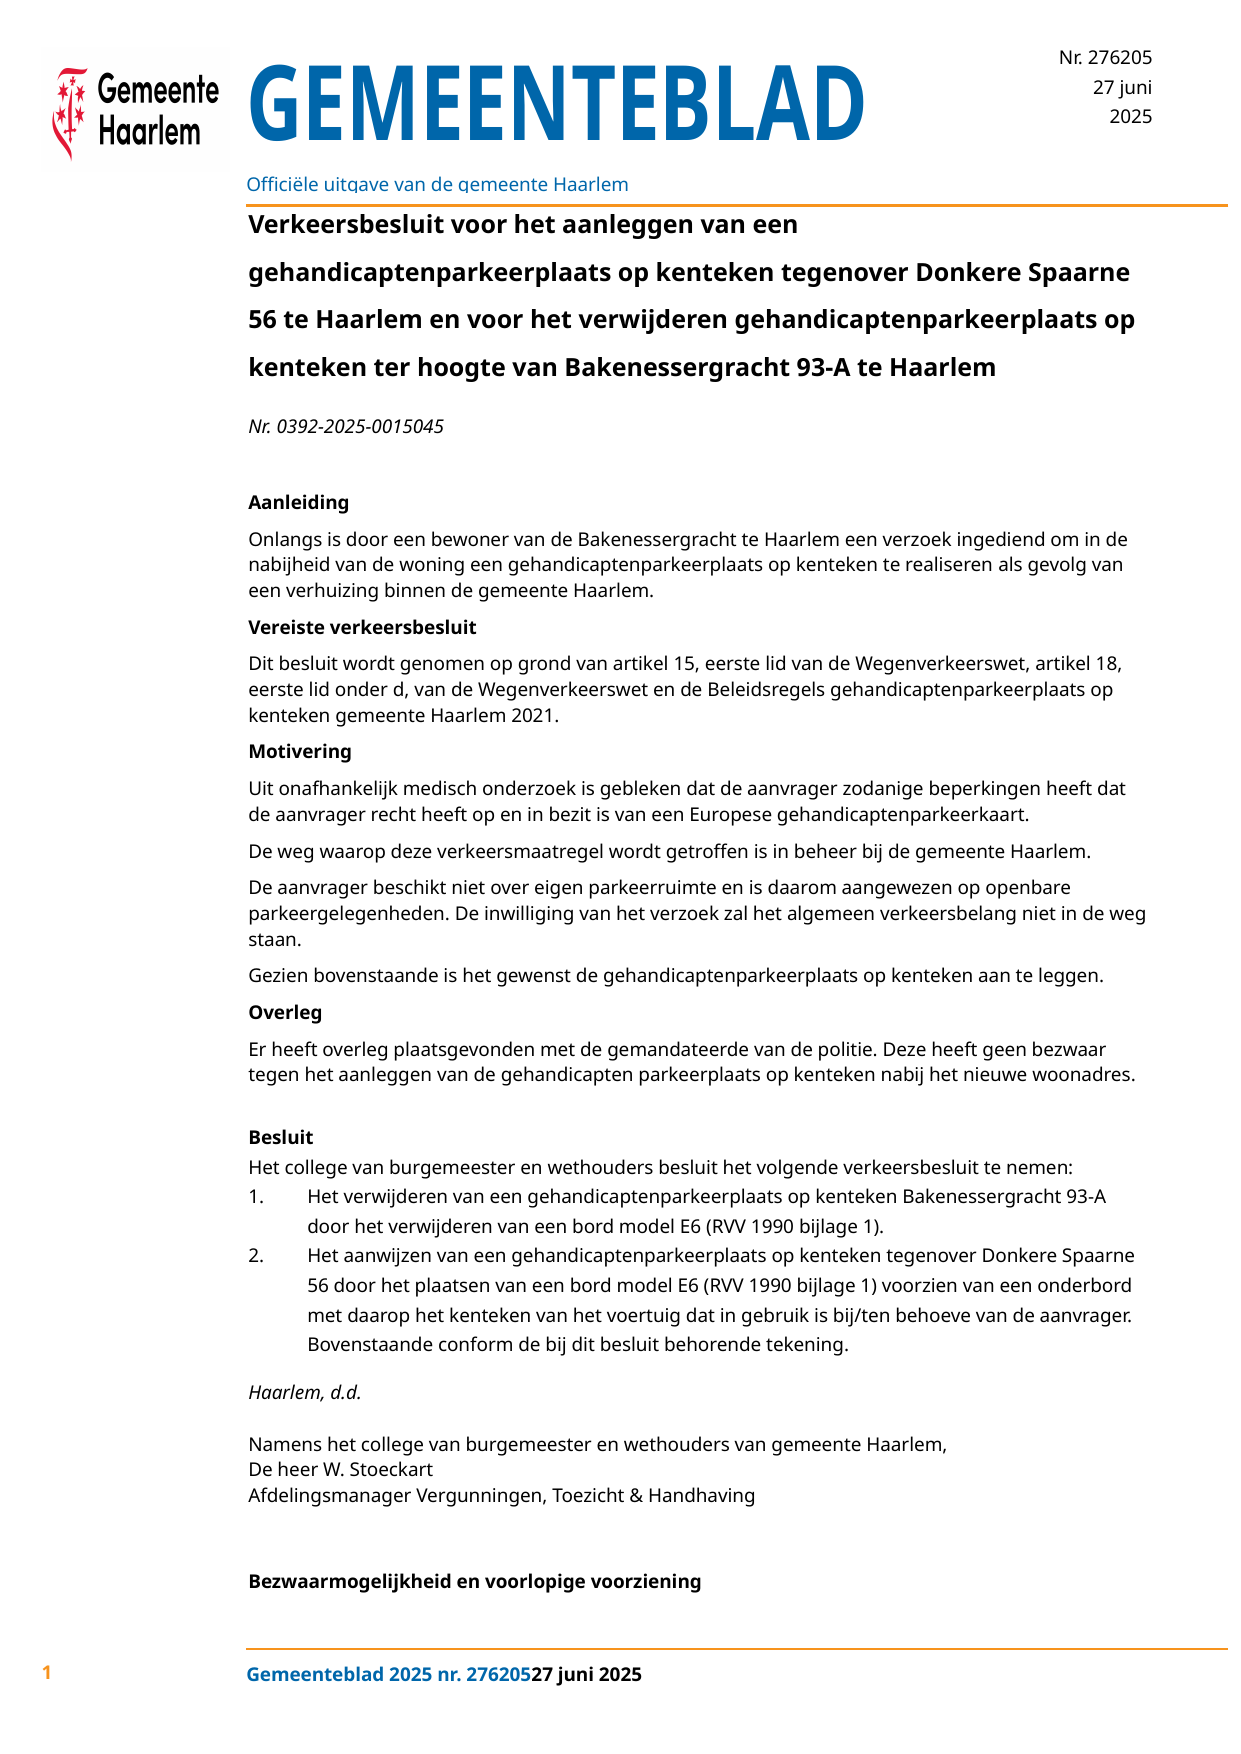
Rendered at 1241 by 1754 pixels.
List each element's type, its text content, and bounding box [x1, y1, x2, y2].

list Bovenstaande conform de bij dit besluit behorende tekening. [248, 1331, 1152, 1357]
picture [41, 47, 231, 172]
text Bezwaarmogelijkheid en voorlopige voorziening [248, 1573, 1152, 1592]
text Er heeft overleg plaatsgevonden met de gemandateerde van de politie. Deze heeft geen bezwaar tegen het aanleggen van de gehandicapten parkeerplaats op kenteken nabij het nieuwe woonadres. [248, 1036, 1152, 1087]
list Het verwijderen van een gehandicaptenparkeerplaats op kenteken Bakenessergracht 93-A door het verwijderen van een bord model E6 (RVV 1990 bijlage 1). [248, 1183, 1152, 1239]
text Afdelingsmanager Vergunningen, Toezicht & Handhaving [248, 1482, 1152, 1508]
text Nr. 0392-2025-0015045 [248, 413, 1152, 439]
text Overleg [248, 999, 1152, 1025]
text Namens het college van burgemeester en wethouders van gemeente Haarlem, [248, 1431, 1152, 1456]
text Uit onafhankelijk medisch onderzoek is gebleken dat de aanvrager zodanige beperkingen heeft dat de aanvrager recht heeft op en in bezit is van een Europese gehandicaptenparkeerkaart. [248, 775, 1152, 827]
text Haarlem, d.d. [248, 1379, 1152, 1405]
text Verkeersbesluit voor het aanleggen van een gehandicaptenparkeerplaats op kenteken tegenover Donkere Spaarne 56 te Haarlem en voor het verwijderen gehandicaptenparkeerplaats op kenteken ter hoogte van Bakenessergracht 93-A te Haarlem [248, 207, 1152, 384]
text Vereiste verkeersbesluit [248, 614, 1152, 640]
text Aanleiding [248, 489, 1152, 515]
text Het college van burgemeester en wethouders besluit het volgende verkeersbesluit te nemen: [248, 1154, 1152, 1180]
list Het aanwijzen van een gehandicaptenparkeerplaats op kenteken tegenover Donkere Spaarne 56 door het plaatsen van een bord model E6 (RVV 1990 bijlage 1) voorzien van een onderbord met daarop het kenteken van het voertuig dat in gebruik is bij/ten behoeve van de aanvrager. [248, 1243, 1152, 1328]
text De aanvrager beschikt niet over eigen parkeerruimte en is daarom aangewezen op openbare parkeergelegenheden. De inwilliging van het verzoek zal het algemeen verkeersbelang niet in de weg staan. [248, 874, 1152, 952]
text Besluit [248, 1124, 1152, 1150]
text De heer W. Stoeckart [248, 1456, 1152, 1482]
text De weg waarop deze verkeersmaatregel wordt getroffen is in beheer bij de gemeente Haarlem. [248, 838, 1152, 863]
text Gezien bovenstaande is het gewenst de gehandicaptenparkeerplaats op kenteken aan te leggen. [248, 963, 1152, 988]
text Onlangs is door een bewoner van de Bakenessergracht te Haarlem een verzoek ingediend om in de nabijheid van de woning een gehandicaptenparkeerplaats op kenteken te realiseren als gevolg van een verhuizing binnen de gemeente Haarlem. [248, 526, 1152, 603]
text Dit besluit wordt genomen op grond van artikel 15, eerste lid van de Wegenverkeerswet, artikel 18, eerste lid onder d, van de Wegenverkeerswet en de Beleidsregels gehandicaptenparkeerplaats op kenteken gemeente Haarlem 2021. [248, 651, 1152, 728]
text Motivering [248, 739, 1152, 764]
